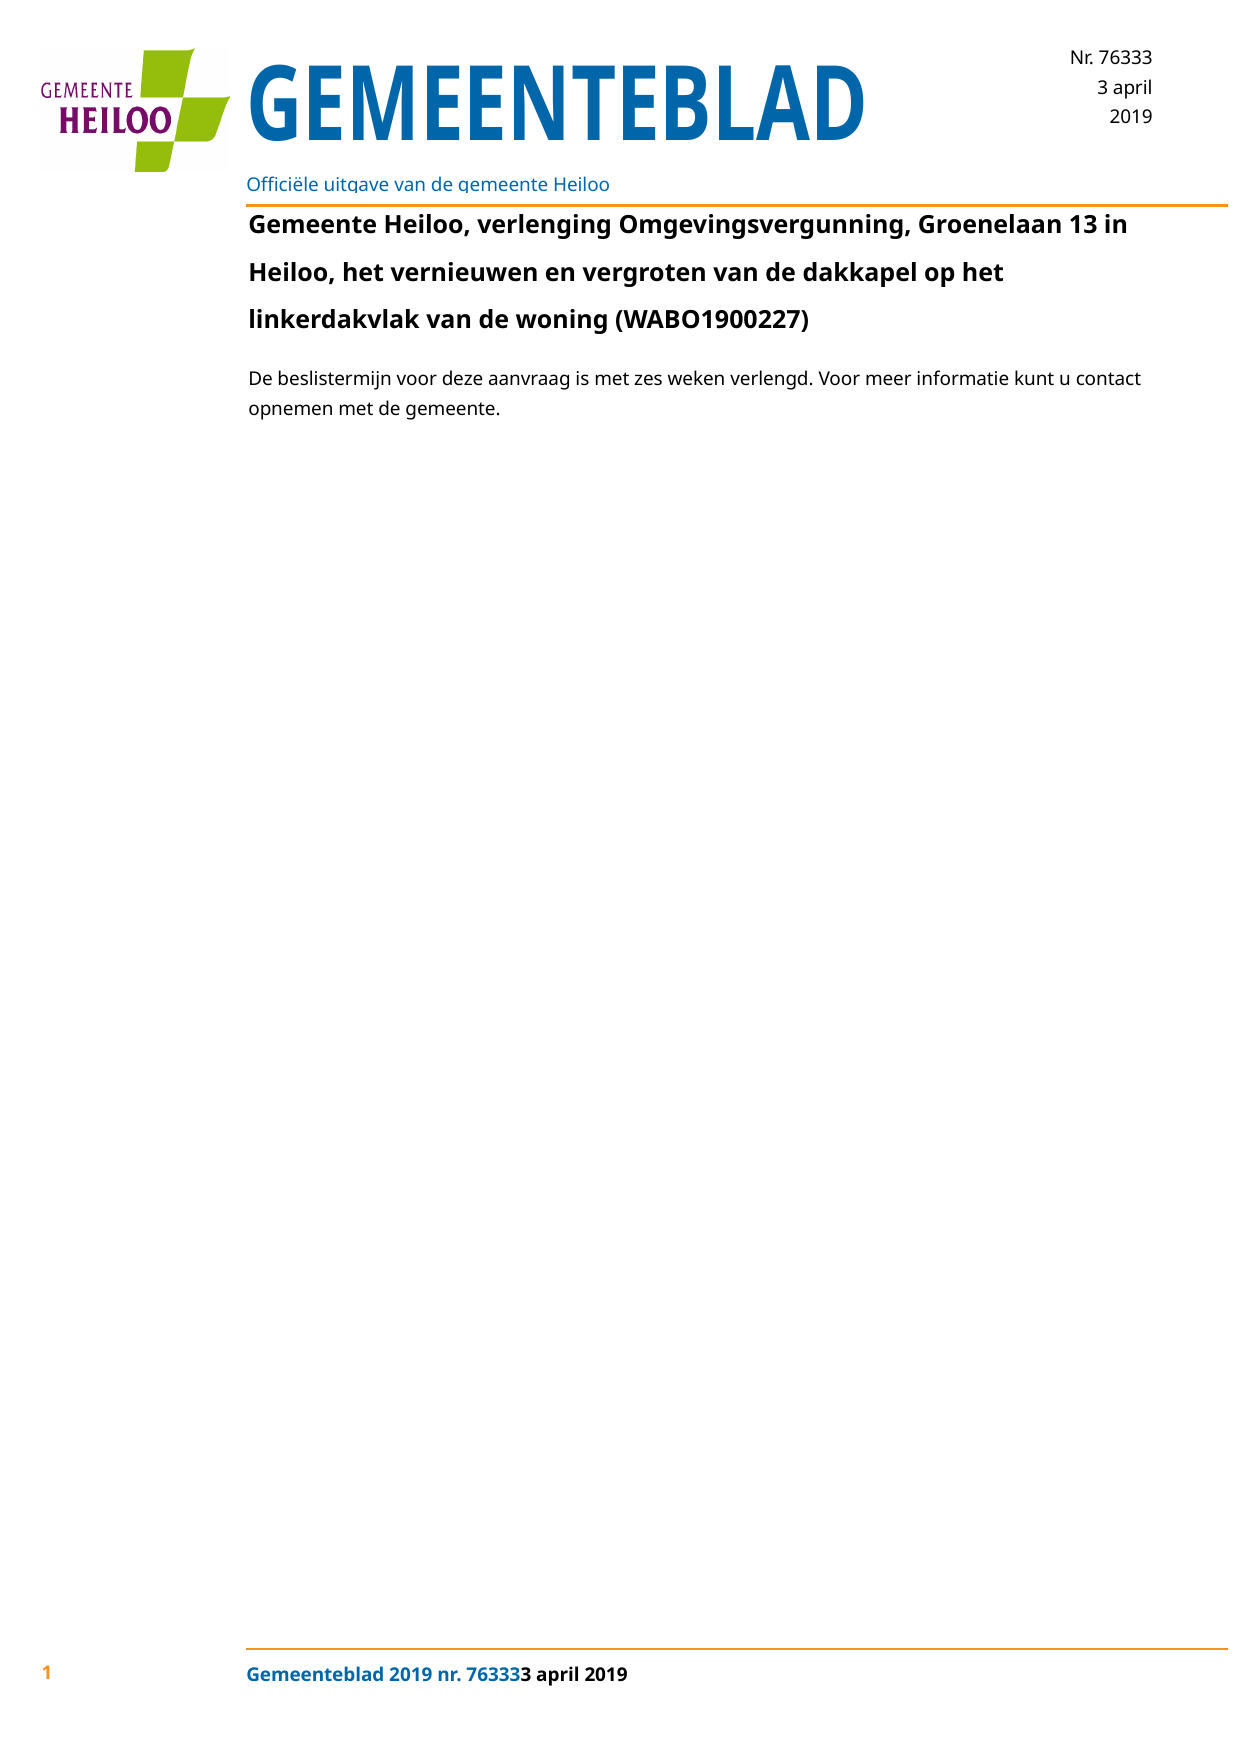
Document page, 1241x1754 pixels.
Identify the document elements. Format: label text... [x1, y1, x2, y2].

text De beslistermijn voor deze aanvraag is met zes weken verlengd. Voor meer informatie kunt u contact opnemen met de gemeente. [248, 366, 1152, 421]
picture [41, 47, 231, 172]
text Gemeente Heiloo, verlenging Omgevingsvergunning, Groenelaan 13 in Heiloo, het vernieuwen en vergroten van de dakkapel op het linkerdakvlak van de woning (WABO1900227) [248, 207, 1152, 336]
